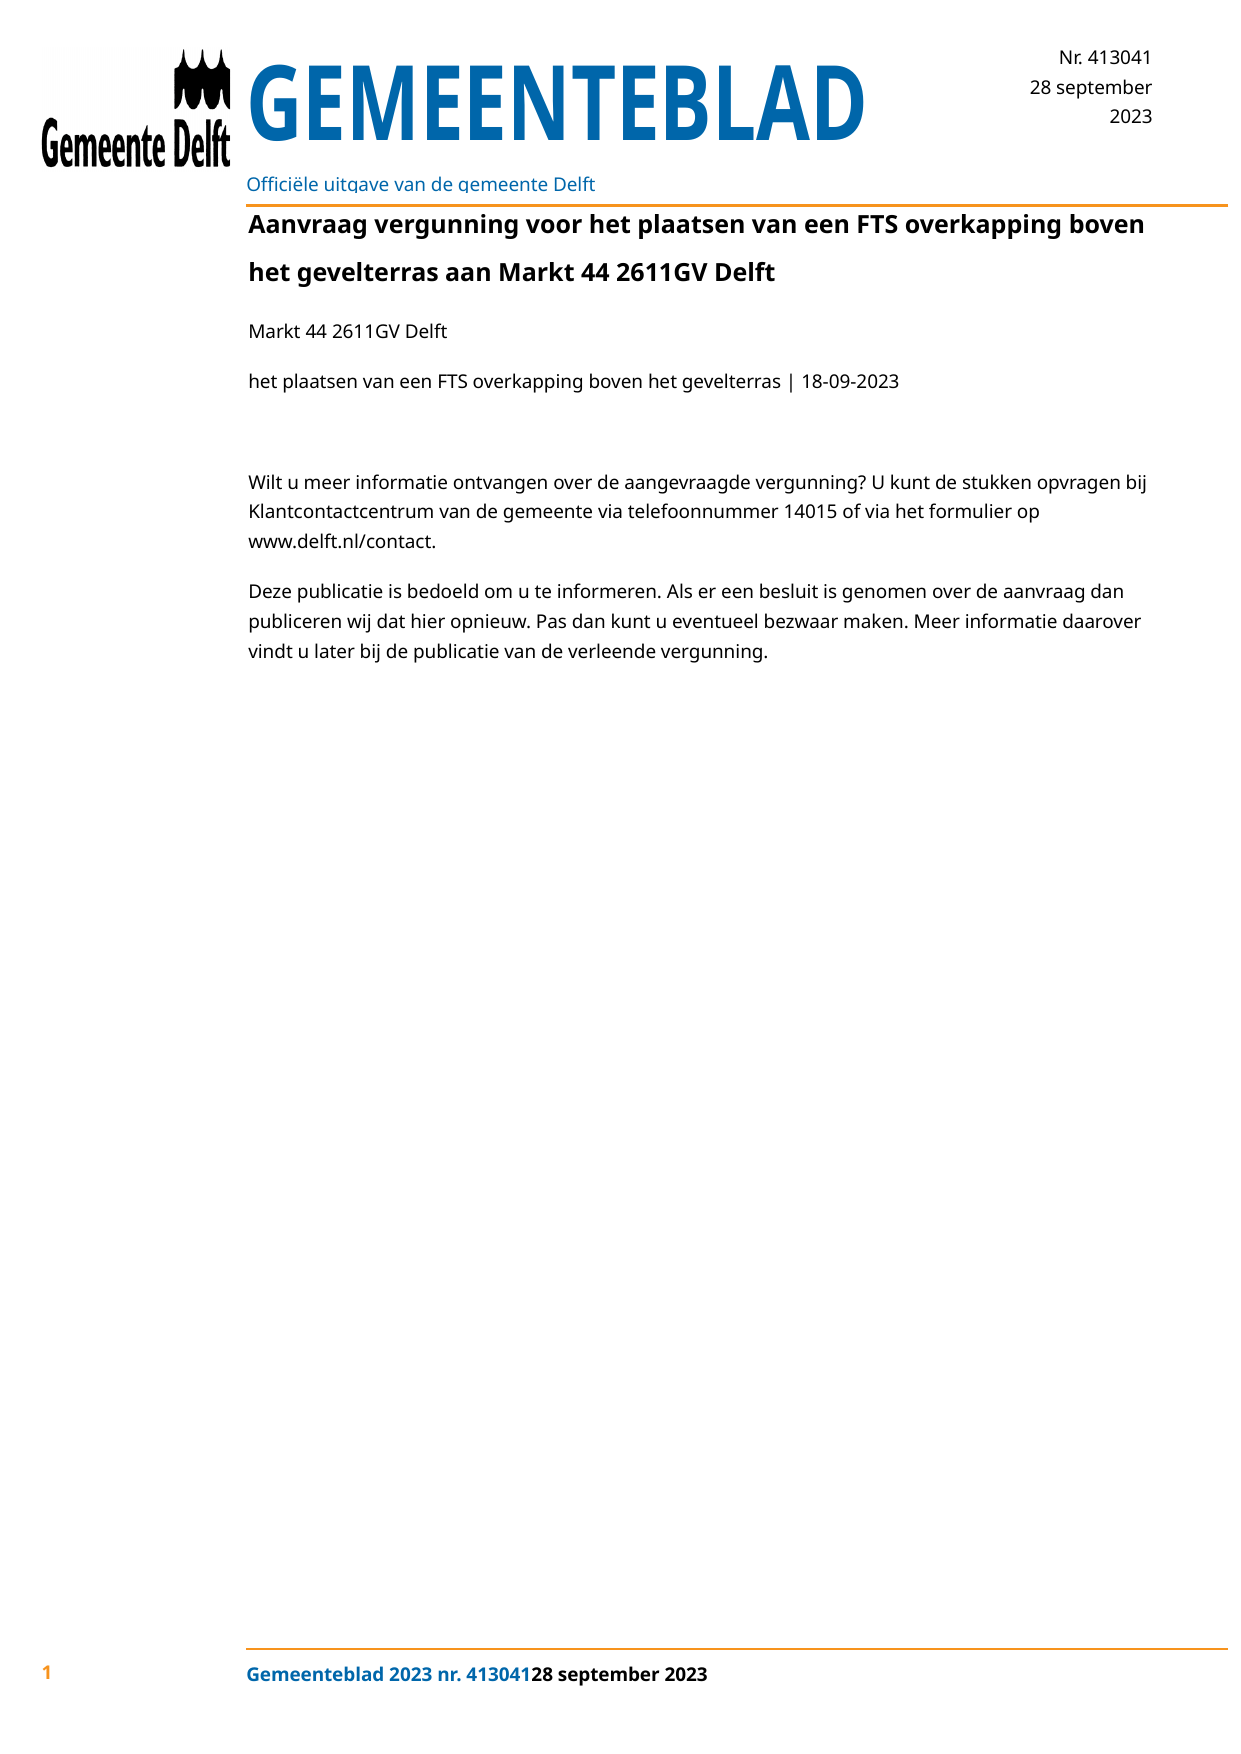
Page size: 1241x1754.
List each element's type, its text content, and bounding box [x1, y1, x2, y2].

text het plaatsen van een FTS overkapping boven het gevelterras | 18-09-2023 [248, 368, 1152, 394]
text Wilt u meer informatie ontvangen over de aangevraagde vergunning? U kunt de stukken opvragen bij Klantcontactcentrum van de gemeente via telefoonnummer 14015 of via het formulier op www.delft.nl/contact. [248, 469, 1152, 554]
text Deze publicatie is bedoeld om u te informeren. Als er een besluit is genomen over de aanvraag dan publiceren wij dat hier opnieuw. Pas dan kunt u eventueel bezwaar maken. Meer informatie daarover vindt u later bij de publicatie van de verleende vergunning. [248, 579, 1152, 664]
picture [41, 47, 231, 172]
text Markt 44 2611GV Delft [248, 318, 1152, 344]
text Aanvraag vergunning voor het plaatsen van een FTS overkapping boven het gevelterras aan Markt 44 2611GV Delft [248, 207, 1152, 288]
